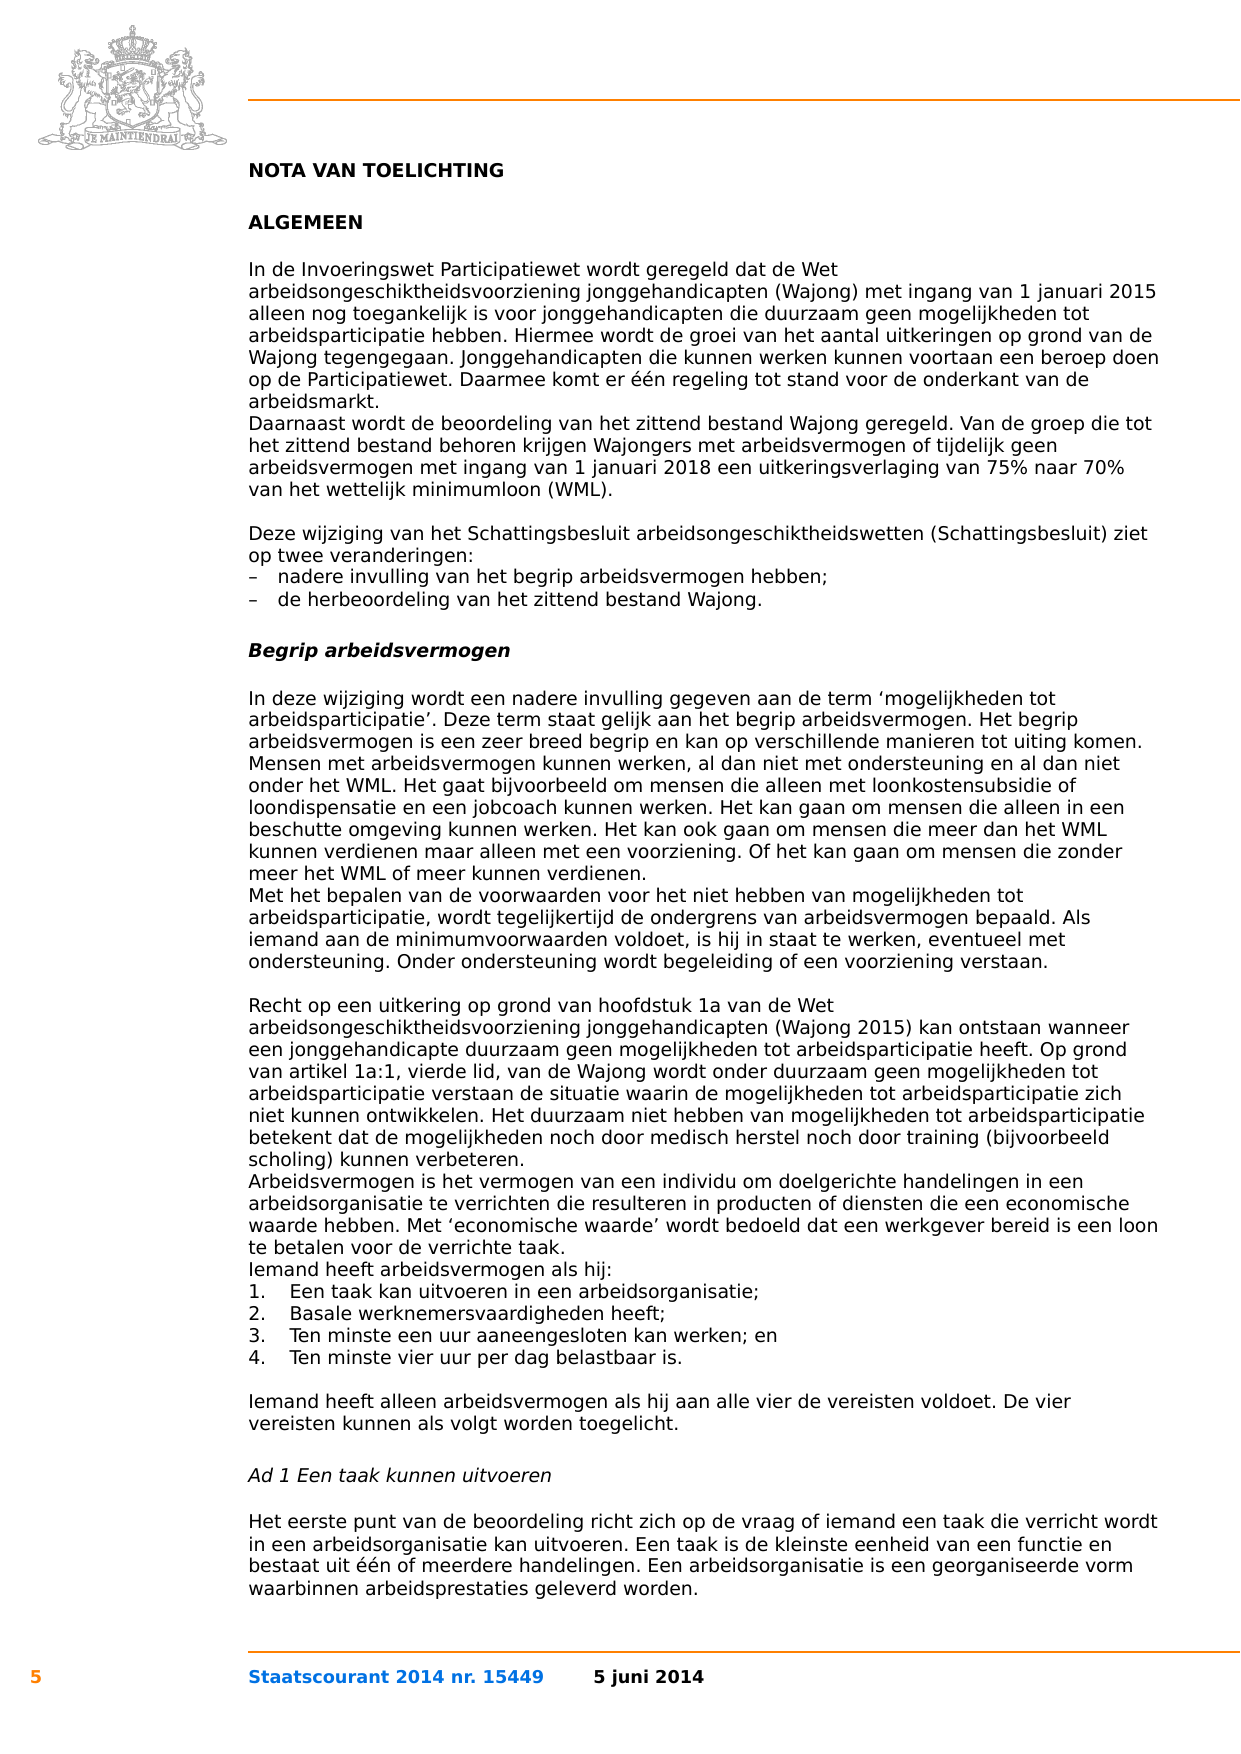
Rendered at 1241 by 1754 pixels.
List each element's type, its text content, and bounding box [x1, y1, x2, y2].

text In de Invoeringswet Participatiewet wordt geregeld dat de Wet arbeidsongeschiktheidsvoorziening jonggehandicapten (Wajong) met ingang van 1 januari 2015 alleen nog toegankelijk is voor jonggehandicapten die duurzaam geen mogelijkheden tot arbeidsparticipatie hebben. Hiermee wordt de groei van het aantal uitkeringen op grond van de Wajong tegengegaan. Jonggehandicapten die kunnen werken kunnen voortaan een beroep doen op de Participatiewet. Daarmee komt er één regeling tot stand voor de onderkant van de arbeidsmarkt. [248, 259, 1163, 413]
subtitle ALGEMEEN [248, 212, 1163, 234]
text Iemand heeft arbeidsvermogen als hij: [248, 1259, 1163, 1281]
picture [38, 25, 227, 150]
text Iemand heeft alleen arbeidsvermogen als hij aan alle vier de vereisten voldoet. De vier vereisten kunnen als volgt worden toegelicht. [248, 1391, 1163, 1434]
text Het eerste punt van de beoordeling richt zich op de vraag of iemand een taak die verricht wordt in een arbeidsorganisatie kan uitvoeren. Een taak is de kleinste eenheid van een functie en bestaat uit één of meerdere handelingen. Een arbeidsorganisatie is een georganiseerde vorm waarbinnen arbeidsprestaties geleverd worden. [248, 1511, 1163, 1599]
text 4. Ten minste vier uur per dag belastbaar is. [248, 1347, 1163, 1369]
text – de herbeoordeling van het zittend bestand Wajong. [248, 588, 1163, 610]
text Daarnaast wordt de beoordeling van het zittend bestand Wajong geregeld. Van de groep die tot het zittend bestand behoren krijgen Wajongers met arbeidsvermogen of tijdelijk geen arbeidsvermogen met ingang van 1 januari 2018 een uitkeringsverlaging van 75% naar 70% van het wettelijk minimumloon (WML). [248, 413, 1163, 501]
text 3. Ten minste een uur aaneengesloten kan werken; en [248, 1325, 1163, 1347]
text Deze wijziging van het Schattingsbesluit arbeidsongeschiktheidswetten (Schattingsbesluit) ziet op twee veranderingen: [248, 522, 1163, 566]
subtitle Begrip arbeidsvermogen [248, 640, 1163, 662]
text Arbeidsvermogen is het vermogen van een individu om doelgerichte handelingen in een arbeidsorganisatie te verrichten die resulteren in producten of diensten die een economische waarde hebben. Met ‘economische waarde’ wordt bedoeld dat een werkgever bereid is een loon te betalen voor de verrichte taak. [248, 1171, 1163, 1259]
text 1. Een taak kan uitvoeren in een arbeidsorganisatie; [248, 1281, 1163, 1303]
text In deze wijziging wordt een nadere invulling gegeven aan de term ‘mogelijkheden tot arbeidsparticipatie’. Deze term staat gelijk aan het begrip arbeidsvermogen. Het begrip arbeidsvermogen is een zeer breed begrip en kan op verschillende manieren tot uiting komen. Mensen met arbeidsvermogen kunnen werken, al dan niet met ondersteuning en al dan niet onder het WML. Het gaat bijvoorbeeld om mensen die alleen met loonkostensubsidie of loondispensatie en een jobcoach kunnen werken. Het kan gaan om mensen die alleen in een beschutte omgeving kunnen werken. Het kan ook gaan om mensen die meer dan het WML kunnen verdienen maar alleen met een voorziening. Of het kan gaan om mensen die zonder meer het WML of meer kunnen verdienen. [248, 687, 1163, 885]
text 2. Basale werknemersvaardigheden heeft; [248, 1303, 1163, 1325]
text Met het bepalen van de voorwaarden voor het niet hebben van mogelijkheden tot arbeidsparticipatie, wordt tegelijkertijd de ondergrens van arbeidsvermogen bepaald. Als iemand aan de minimumvoorwaarden voldoet, is hij in staat te werken, eventueel met ondersteuning. Onder ondersteuning wordt begeleiding of een voorziening verstaan. [248, 885, 1163, 973]
subtitle NOTA VAN TOELICHTING [248, 160, 1163, 182]
subtitle Ad 1 Een taak kunnen uitvoeren [248, 1464, 1163, 1486]
text – nadere invulling van het begrip arbeidsvermogen hebben; [248, 566, 1163, 588]
text Recht op een uitkering op grond van hoofdstuk 1a van de Wet arbeidsongeschiktheidsvoorziening jonggehandicapten (Wajong 2015) kan ontstaan wanneer een jonggehandicapte duurzaam geen mogelijkheden tot arbeidsparticipatie heeft. Op grond van artikel 1a:1, vierde lid, van de Wajong wordt onder duurzaam geen mogelijkheden tot arbeidsparticipatie verstaan de situatie waarin de mogelijkheden tot arbeidsparticipatie zich niet kunnen ontwikkelen. Het duurzaam niet hebben van mogelijkheden tot arbeidsparticipatie betekent dat de mogelijkheden noch door medisch herstel noch door training (bijvoorbeeld scholing) kunnen verbeteren. [248, 995, 1163, 1171]
